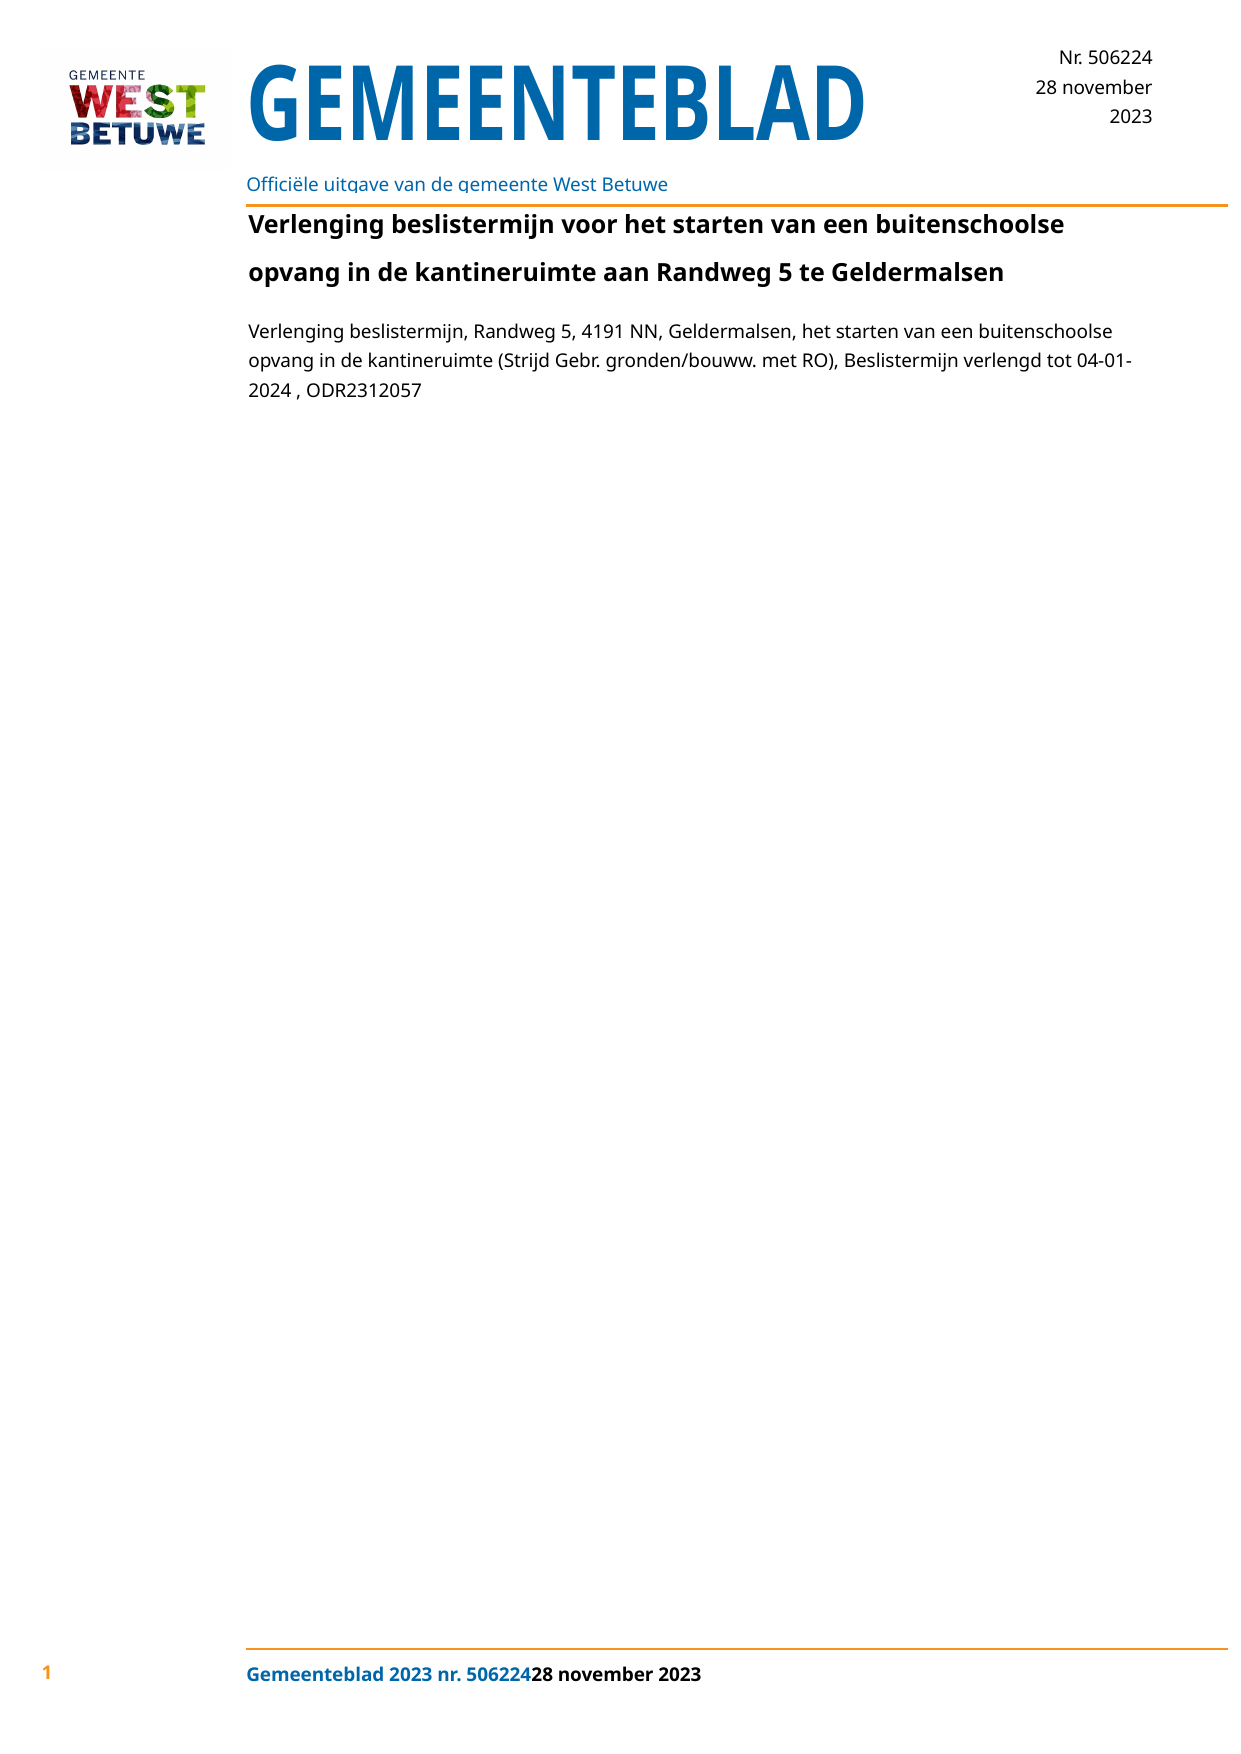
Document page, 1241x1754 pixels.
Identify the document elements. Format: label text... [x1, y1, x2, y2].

text Verlenging beslistermijn, Randweg 5, 4191 NN, Geldermalsen, het starten van een buitenschoolse opvang in de kantineruimte (Strijd Gebr. gronden/bouww. met RO), Beslistermijn verlengd tot 04-01-2024 , ODR2312057 [248, 318, 1152, 403]
text Verlenging beslistermijn voor het starten van een buitenschoolse opvang in de kantineruimte aan Randweg 5 te Geldermalsen [248, 207, 1152, 288]
picture [41, 47, 231, 172]
